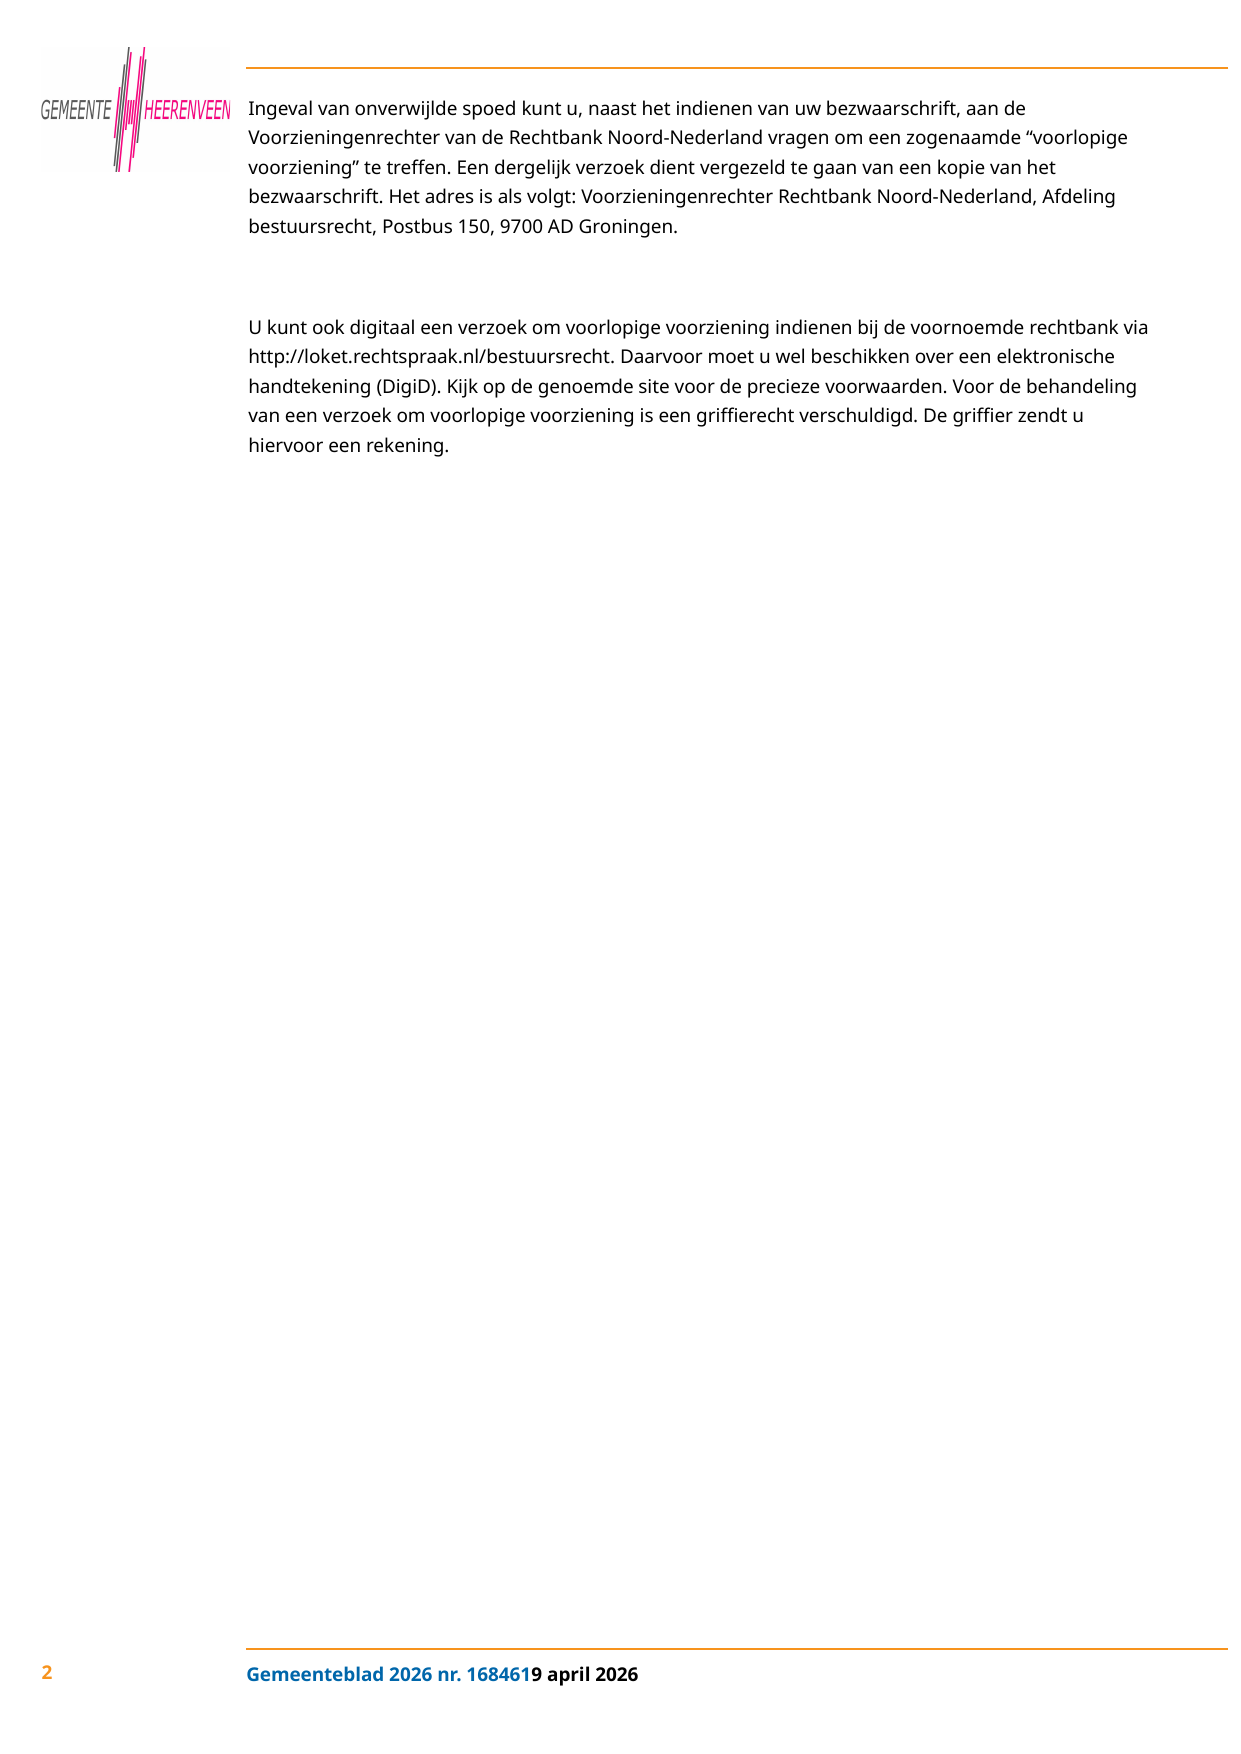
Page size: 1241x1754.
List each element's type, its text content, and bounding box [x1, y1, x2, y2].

text Ingeval van onverwijlde spoed kunt u, naast het indienen van uw bezwaarschrift, aan de Voorzieningenrechter van de Rechtbank Noord-Nederland vragen om een zogenaamde “voorlopige voorziening” te treffen. Een dergelijk verzoek dient vergezeld te gaan van een kopie van het bezwaarschrift. Het adres is als volgt: Voorzieningenrechter Rechtbank Noord-Nederland, Afdeling bestuursrecht, Postbus 150, 9700 AD Groningen. [248, 95, 1152, 239]
text U kunt ook digitaal een verzoek om voorlopige voorziening indienen bij de voornoemde rechtbank via http://loket.rechtspraak.nl/bestuursrecht. Daarvoor moet u wel beschikken over een elektronische handtekening (DigiD). Kijk op de genoemde site voor de precieze voorwaarden. Voor de behandeling van een verzoek om voorlopige voorziening is een griffierecht verschuldigd. De griffier zendt u hiervoor een rekening. [248, 314, 1152, 458]
picture [41, 47, 231, 172]
